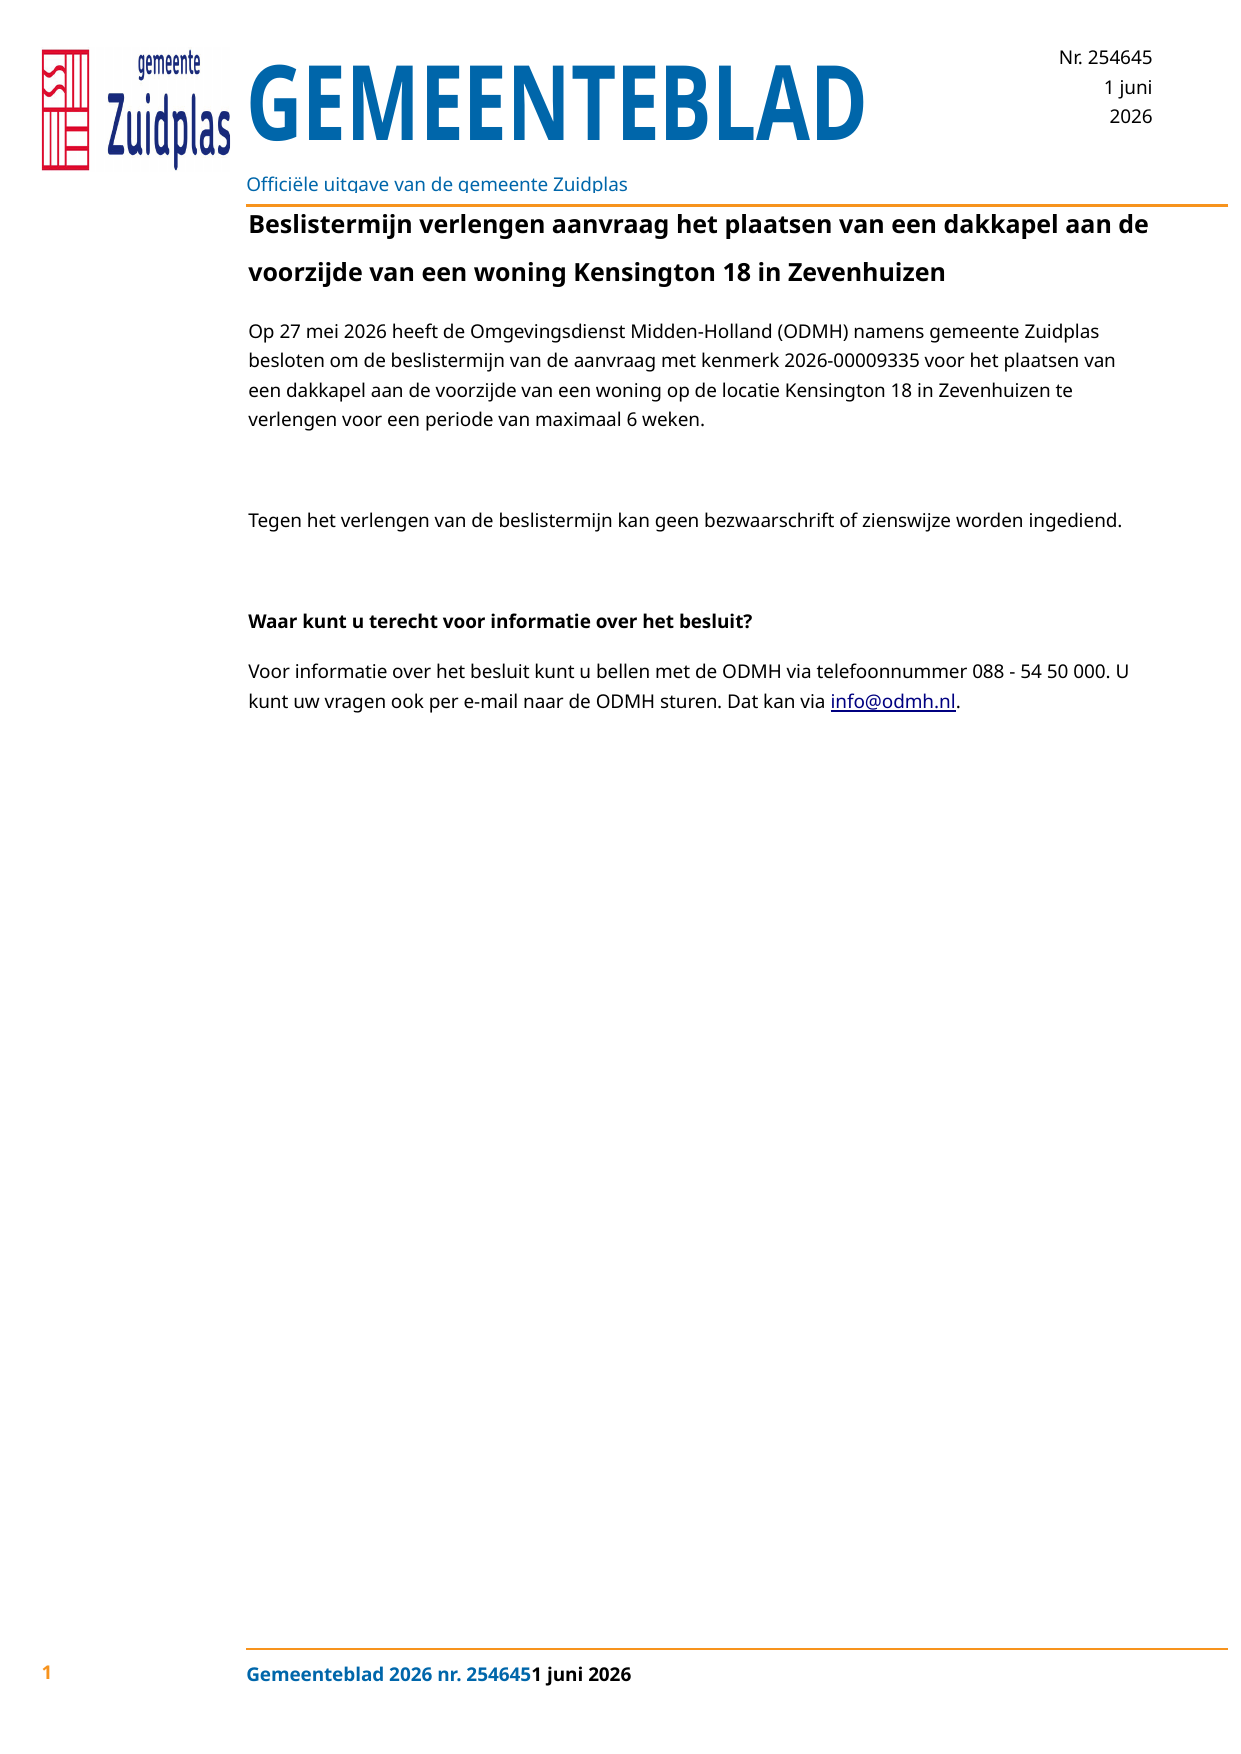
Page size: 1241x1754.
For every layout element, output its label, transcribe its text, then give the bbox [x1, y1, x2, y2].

text Voor informatie over het besluit kunt u bellen met de ODMH via telefoonnummer 088 - 54 50 000. U kunt uw vragen ook per e-mail naar de ODMH sturen. Dat kan via info@odmh.nl. [248, 659, 1152, 714]
text Waar kunt u terecht voor informatie over het besluit? [248, 608, 1152, 634]
text Op 27 mei 2026 heeft de Omgevingsdienst Midden-Holland (ODMH) namens gemeente Zuidplas besloten om de beslistermijn van de aanvraag met kenmerk 2026-00009335 voor het plaatsen van een dakkapel aan de voorzijde van een woning op de locatie Kensington 18 in Zevenhuizen te verlengen voor een periode van maximaal 6 weken. [248, 318, 1152, 432]
text Beslistermijn verlengen aanvraag het plaatsen van een dakkapel aan de voorzijde van een woning Kensington 18 in Zevenhuizen [248, 207, 1152, 288]
picture [41, 47, 231, 172]
text Tegen het verlengen van de beslistermijn kan geen bezwaarschrift of zienswijze worden ingediend. [248, 507, 1152, 533]
